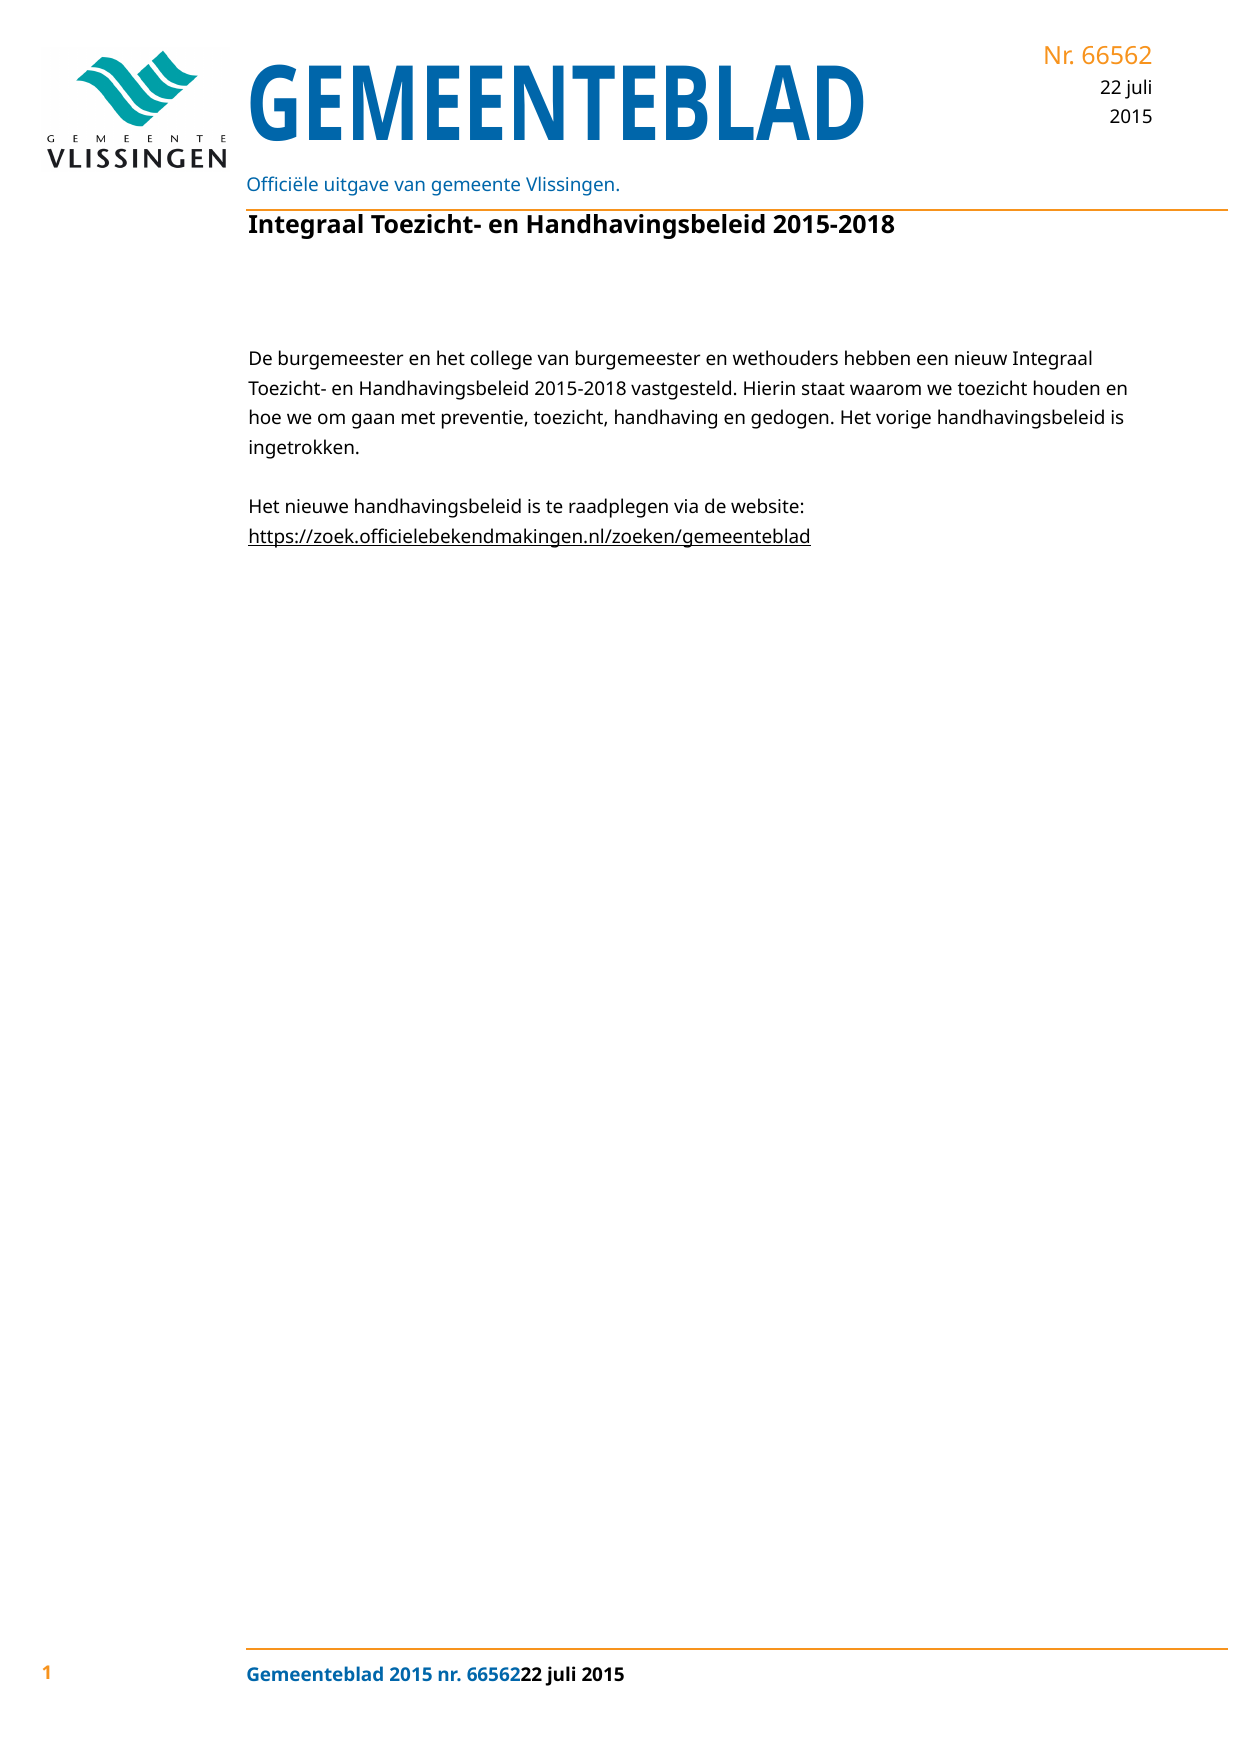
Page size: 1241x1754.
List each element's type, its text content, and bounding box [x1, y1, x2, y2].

text Integraal Toezicht- en Handhavingsbeleid 2015-2018 [248, 211, 1152, 241]
picture [41, 47, 231, 172]
text https://zoek.officielebekendmakingen.nl/zoeken/gemeenteblad [248, 523, 1152, 548]
text Het nieuwe handhavingsbeleid is te raadplegen via de website: [248, 493, 1152, 519]
text De burgemeester en het college van burgemeester en wethouders hebben een nieuw Integraal Toezicht- en Handhavingsbeleid 2015-2018 vastgesteld. Hierin staat waarom we toezicht houden en hoe we om gaan met preventie, toezicht, handhaving en gedogen. Het vorige handhavingsbeleid is ingetrokken. [248, 345, 1152, 460]
